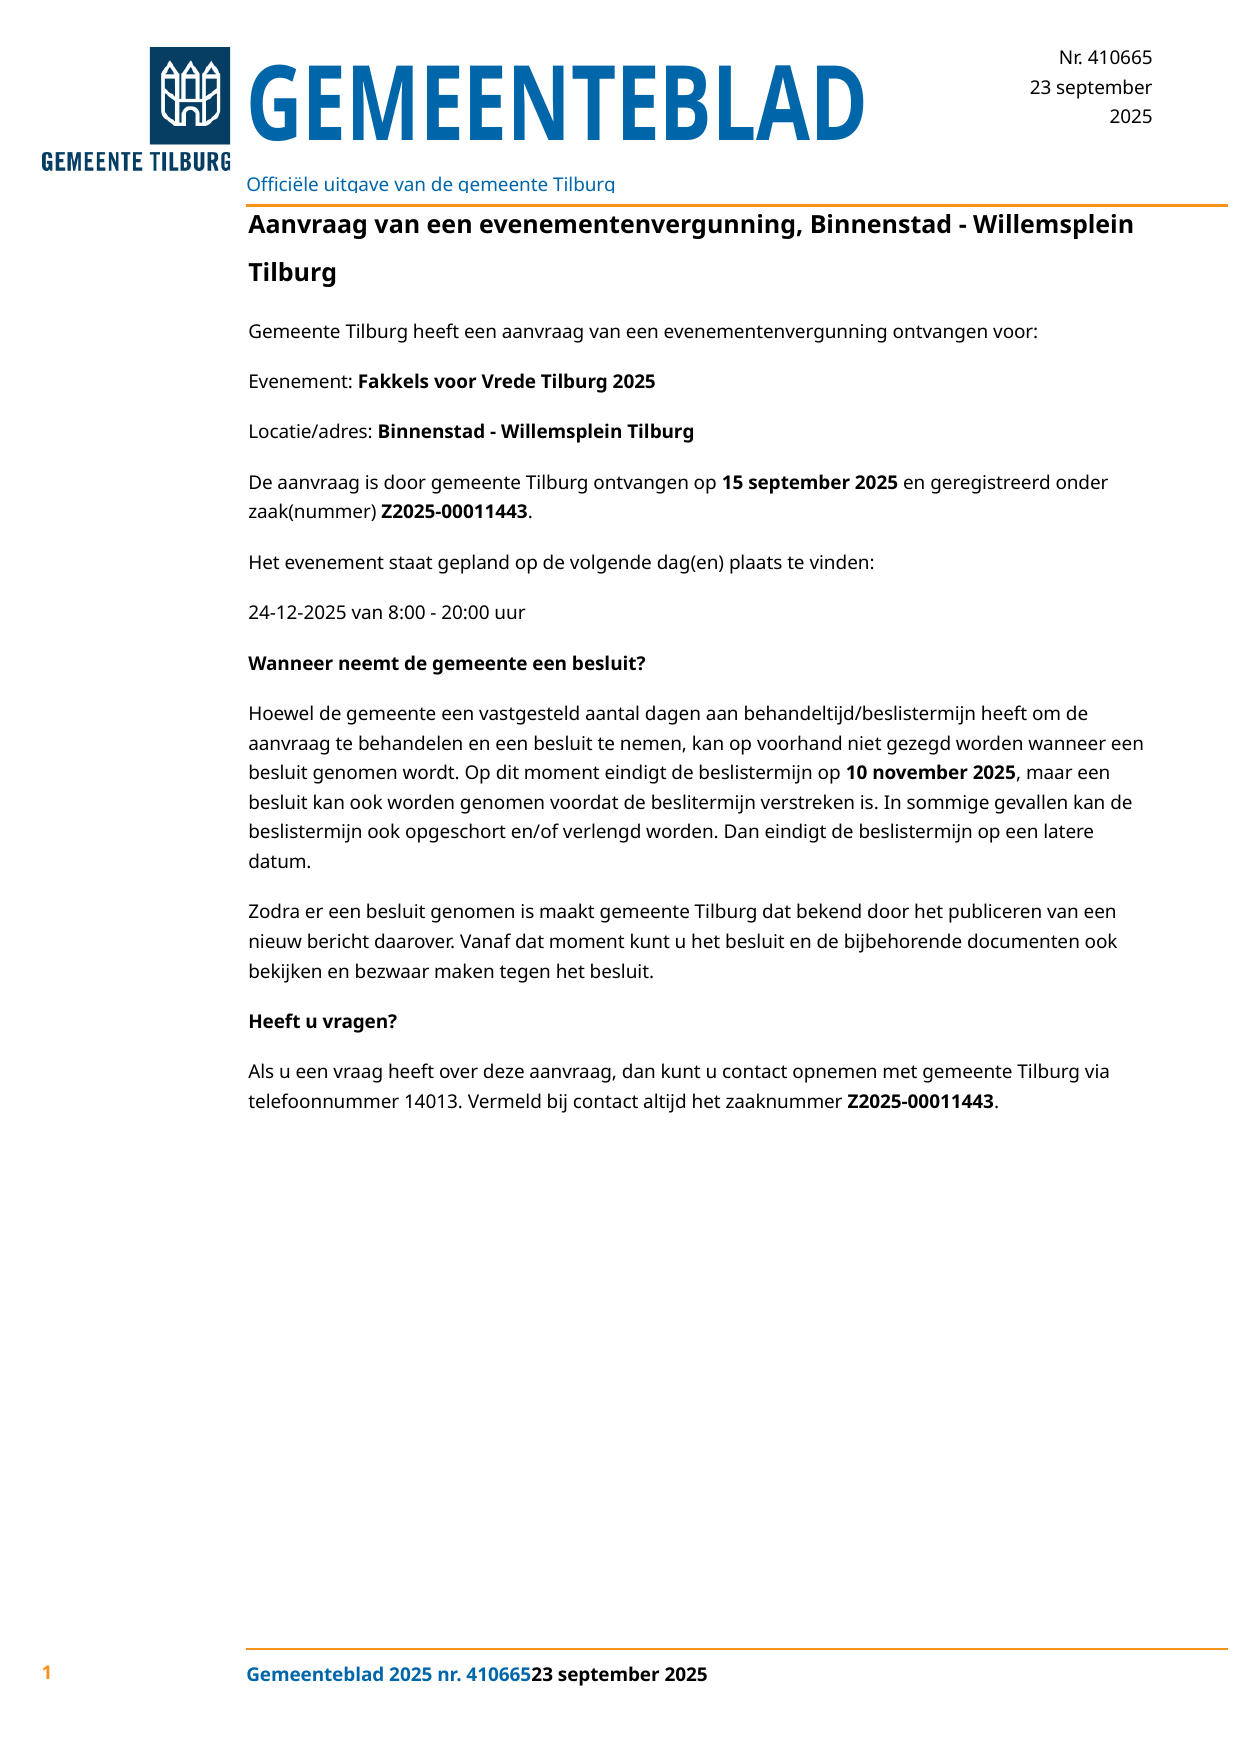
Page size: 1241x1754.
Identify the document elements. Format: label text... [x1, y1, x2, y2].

text Heeft u vragen? [248, 1008, 1152, 1034]
text Zodra er een besluit genomen is maakt gemeente Tilburg dat bekend door het publiceren van een nieuw bericht daarover. Vanaf dat moment kunt u het besluit en de bijbehorende documenten ook bekijken en bezwaar maken tegen het besluit. [248, 899, 1152, 984]
text Het evenement staat gepland op de volgende dag(en) plaats te vinden: [248, 549, 1152, 575]
text Locatie/adres: Binnenstad - Willemsplein Tilburg [248, 419, 1152, 444]
text De aanvraag is door gemeente Tilburg ontvangen op 15 september 2025 en geregistreerd onder zaak(nummer) Z2025-00011443. [248, 469, 1152, 524]
text Hoewel de gemeente een vastgesteld aantal dagen aan behandeltijd/beslistermijn heeft om de aanvraag te behandelen en een besluit te nemen, kan op voorhand niet gezegd worden wanneer een besluit genomen wordt. Op dit moment eindigt de beslistermijn op 10 november 2025, maar een besluit kan ook worden genomen voordat de beslitermijn verstreken is. In sommige gevallen kan de beslistermijn ook opgeschort en/of verlengd worden. Dan eindigt de beslistermijn op een latere datum. [248, 700, 1152, 874]
picture [41, 47, 231, 172]
text Wanneer neemt de gemeente een besluit? [248, 650, 1152, 676]
text Gemeente Tilburg heeft een aanvraag van een evenementenvergunning ontvangen voor: [248, 318, 1152, 344]
text Aanvraag van een evenementenvergunning, Binnenstad - Willemsplein Tilburg [248, 207, 1152, 288]
text Evenement: Fakkels voor Vrede Tilburg 2025 [248, 368, 1152, 394]
text Als u een vraag heeft over deze aanvraag, dan kunt u contact opnemen met gemeente Tilburg via telefoonnummer 14013. Vermeld bij contact altijd het zaaknummer Z2025-00011443. [248, 1059, 1152, 1114]
text 24-12-2025 van 8:00 - 20:00 uur [248, 599, 1152, 625]
